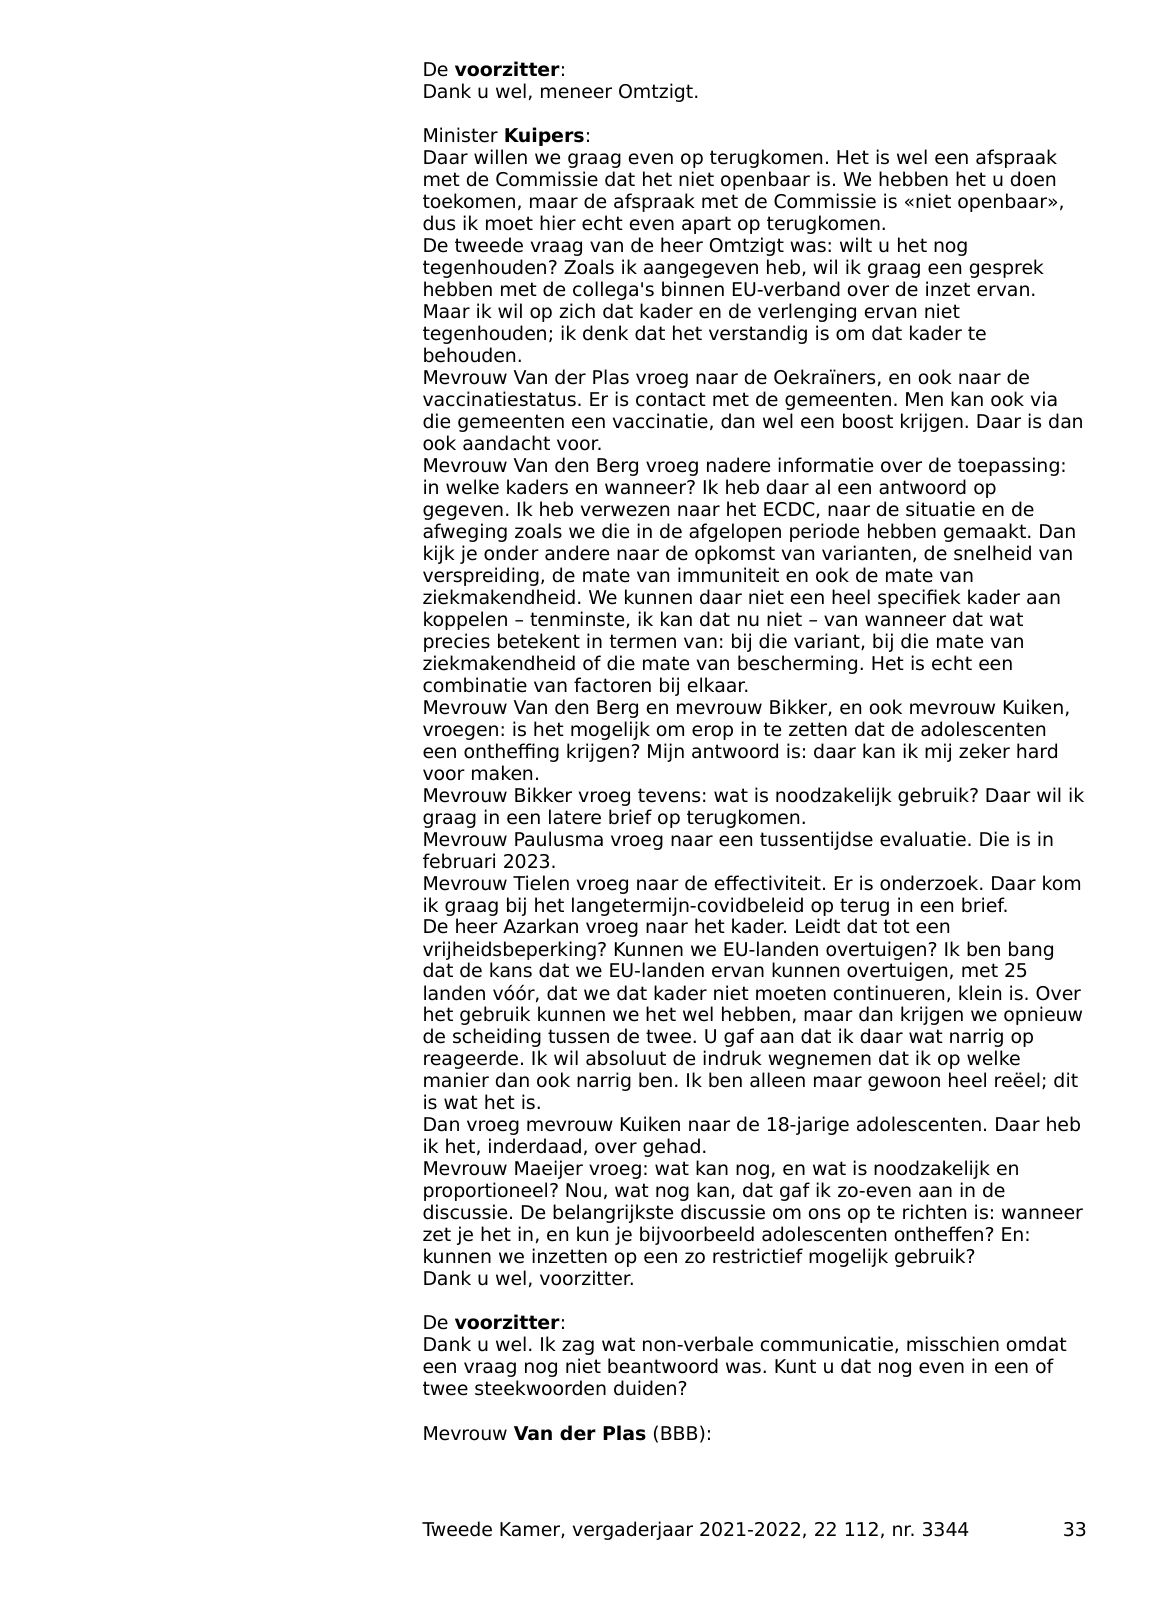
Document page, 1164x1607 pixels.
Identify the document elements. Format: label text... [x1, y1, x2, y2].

text Mevrouw Tielen vroeg naar de effectiviteit. Er is onderzoek. Daar kom ik graag bij het langetermijn-covidbeleid op terug in een brief. [422, 872, 1087, 916]
text Mevrouw Bikker vroeg tevens: wat is noodzakelijk gebruik? Daar wil ik graag in een latere brief op terugkomen. [422, 784, 1087, 828]
text Mevrouw Van der Plas (BBB): [422, 1422, 1087, 1444]
text Dank u wel, meneer Omtzigt. [422, 81, 1087, 103]
text Dan vroeg mevrouw Kuiken naar de 18-jarige adolescenten. Daar heb ik het, inderdaad, over gehad. [422, 1114, 1087, 1158]
text Dank u wel, voorzitter. [422, 1268, 1087, 1290]
text Mevrouw Van den Berg en mevrouw Bikker, en ook mevrouw Kuiken, vroegen: is het mogelijk om erop in te zetten dat de adolescenten een ontheffing krijgen? Mijn antwoord is: daar kan ik mij zeker hard voor maken. [422, 697, 1087, 784]
text Daar willen we graag even op terugkomen. Het is wel een afspraak met de Commissie dat het niet openbaar is. We hebben het u doen toekomen, maar de afspraak met de Commissie is «niet openbaar», dus ik moet hier echt even apart op terugkomen. [422, 147, 1087, 235]
text Mevrouw Van den Berg vroeg nadere informatie over de toepassing: in welke kaders en wanneer? Ik heb daar al een antwoord op gegeven. Ik heb verwezen naar het ECDC, naar de situatie en de afweging zoals we die in de afgelopen periode hebben gemaakt. Dan kijk je onder andere naar de opkomst van varianten, de snelheid van verspreiding, de mate van immuniteit en ook de mate van ziekmakendheid. We kunnen daar niet een heel specifiek kader aan koppelen – tenminste, ik kan dat nu niet – van wanneer dat wat precies betekent in termen van: bij die variant, bij die mate van ziekmakendheid of die mate van bescherming. Het is echt een combinatie van factoren bij elkaar. [422, 455, 1087, 697]
text De tweede vraag van de heer Omtzigt was: wilt u het nog tegenhouden? Zoals ik aangegeven heb, wil ik graag een gesprek hebben met de collega's binnen EU-verband over de inzet ervan. Maar ik wil op zich dat kader en de verlenging ervan niet tegenhouden; ik denk dat het verstandig is om dat kader te behouden. [422, 235, 1087, 367]
text Dank u wel. Ik zag wat non-verbale communicatie, misschien omdat een vraag nog niet beantwoord was. Kunt u dat nog even in een of twee steekwoorden duiden? [422, 1334, 1087, 1400]
text Mevrouw Paulusma vroeg naar een tussentijdse evaluatie. Die is in februari 2023. [422, 828, 1087, 872]
text Minister Kuipers: [422, 125, 1087, 147]
text De voorzitter: [422, 1312, 1087, 1334]
text De voorzitter: [422, 59, 1087, 81]
text Mevrouw Maeijer vroeg: wat kan nog, en wat is noodzakelijk en proportioneel? Nou, wat nog kan, dat gaf ik zo-even aan in de discussie. De belangrijkste discussie om ons op te richten is: wanneer zet je het in, en kun je bijvoorbeeld adolescenten ontheffen? En: kunnen we inzetten op een zo restrictief mogelijk gebruik? [422, 1158, 1087, 1268]
text Mevrouw Van der Plas vroeg naar de Oekraïners, en ook naar de vaccinatiestatus. Er is contact met de gemeenten. Men kan ook via die gemeenten een vaccinatie, dan wel een boost krijgen. Daar is dan ook aandacht voor. [422, 367, 1087, 455]
text De heer Azarkan vroeg naar het kader. Leidt dat tot een vrijheidsbeperking? Kunnen we EU-landen overtuigen? Ik ben bang dat de kans dat we EU-landen ervan kunnen overtuigen, met 25 landen vóór, dat we dat kader niet moeten continueren, klein is. Over het gebruik kunnen we het wel hebben, maar dan krijgen we opnieuw de scheiding tussen de twee. U gaf aan dat ik daar wat narrig op reageerde. Ik wil absoluut de indruk wegnemen dat ik op welke manier dan ook narrig ben. Ik ben alleen maar gewoon heel reëel; dit is wat het is. [422, 916, 1087, 1114]
